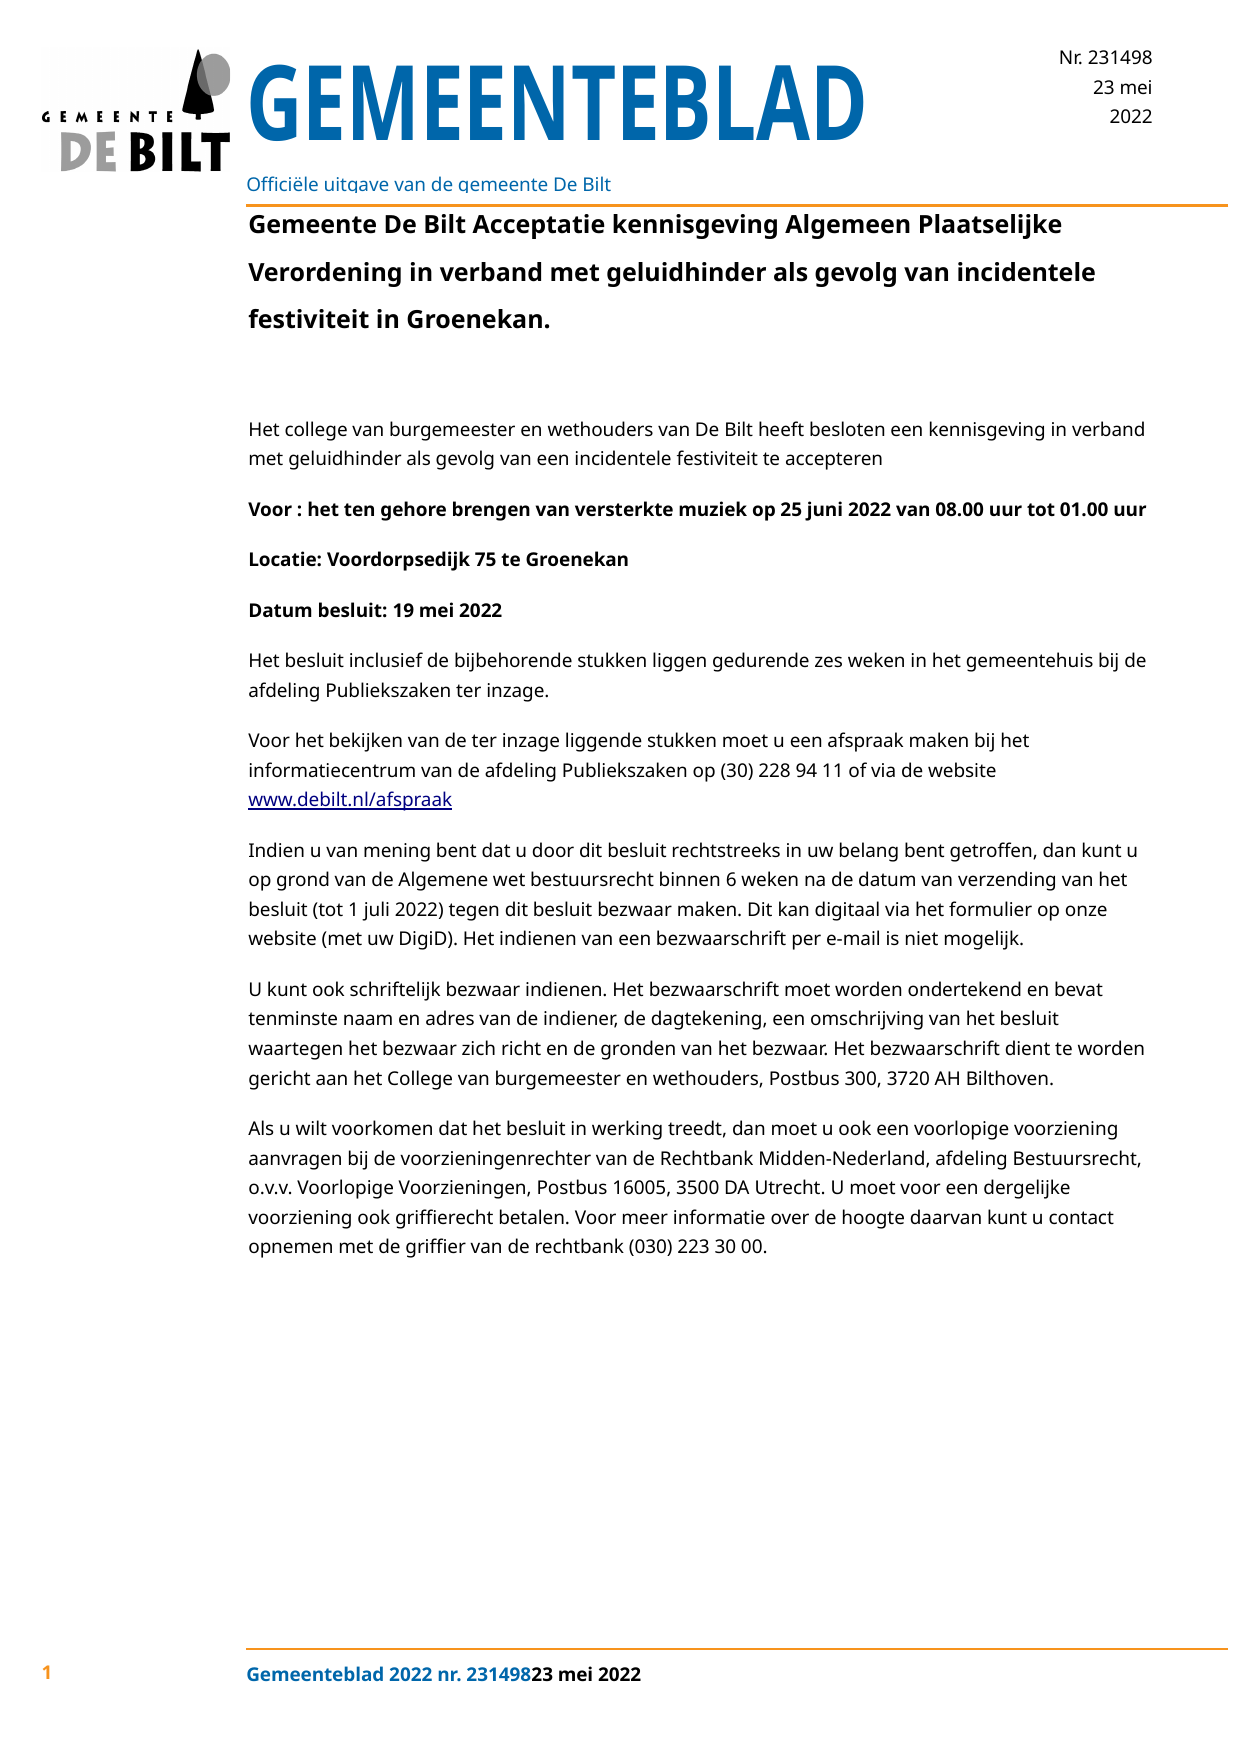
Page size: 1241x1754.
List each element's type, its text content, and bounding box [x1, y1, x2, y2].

text Locatie: Voordorpsedijk 75 te Groenekan [248, 546, 1152, 572]
text Voor het bekijken van de ter inzage liggende stukken moet u een afspraak maken bij het informatiecentrum van de afdeling Publiekszaken op (30) 228 94 11 of via de website www.debilt.nl/afspraak [248, 727, 1152, 812]
text Indien u van mening bent dat u door dit besluit rechtstreeks in uw belang bent getroffen, dan kunt u op grond van de Algemene wet bestuursrecht binnen 6 weken na de datum van verzending van het besluit (tot 1 juli 2022) tegen dit besluit bezwaar maken. Dit kan digitaal via het formulier op onze website (met uw DigiD). Het indienen van een bezwaarschrift per e-mail is niet mogelijk. [248, 837, 1152, 951]
text Als u wilt voorkomen dat het besluit in werking treedt, dan moet u ook een voorlopige voorziening aanvragen bij de voorzieningenrechter van de Rechtbank Midden-Nederland, afdeling Bestuursrecht, o.v.v. Voorlopige Voorzieningen, Postbus 16005, 3500 DA Utrecht. U moet voor een dergelijke voorziening ook griffierecht betalen. Voor meer informatie over de hoogte daarvan kunt u contact opnemen met de griffier van de rechtbank (030) 223 30 00. [248, 1115, 1152, 1259]
picture [41, 47, 231, 172]
text U kunt ook schriftelijk bezwaar indienen. Het bezwaarschrift moet worden ondertekend en bevat tenminste naam en adres van de indiener, de dagtekening, een omschrijving van het besluit waartegen het bezwaar zich richt en de gronden van het bezwaar. Het bezwaarschrift dient te worden gericht aan het College van burgemeester en wethouders, Postbus 300, 3720 AH Bilthoven. [248, 976, 1152, 1090]
text Het college van burgemeester en wethouders van De Bilt heeft besloten een kennisgeving in verband met geluidhinder als gevolg van een incidentele festiviteit te accepteren [248, 416, 1152, 471]
text Voor : het ten gehore brengen van versterkte muziek op 25 juni 2022 van 08.00 uur tot 01.00 uur [248, 496, 1152, 522]
text Datum besluit: 19 mei 2022 [248, 597, 1152, 622]
text Het besluit inclusief de bijbehorende stukken liggen gedurende zes weken in het gemeentehuis bij de afdeling Publiekszaken ter inzage. [248, 647, 1152, 702]
text Gemeente De Bilt Acceptatie kennisgeving Algemeen Plaatselijke Verordening in verband met geluidhinder als gevolg van incidentele festiviteit in Groenekan. [248, 207, 1152, 336]
